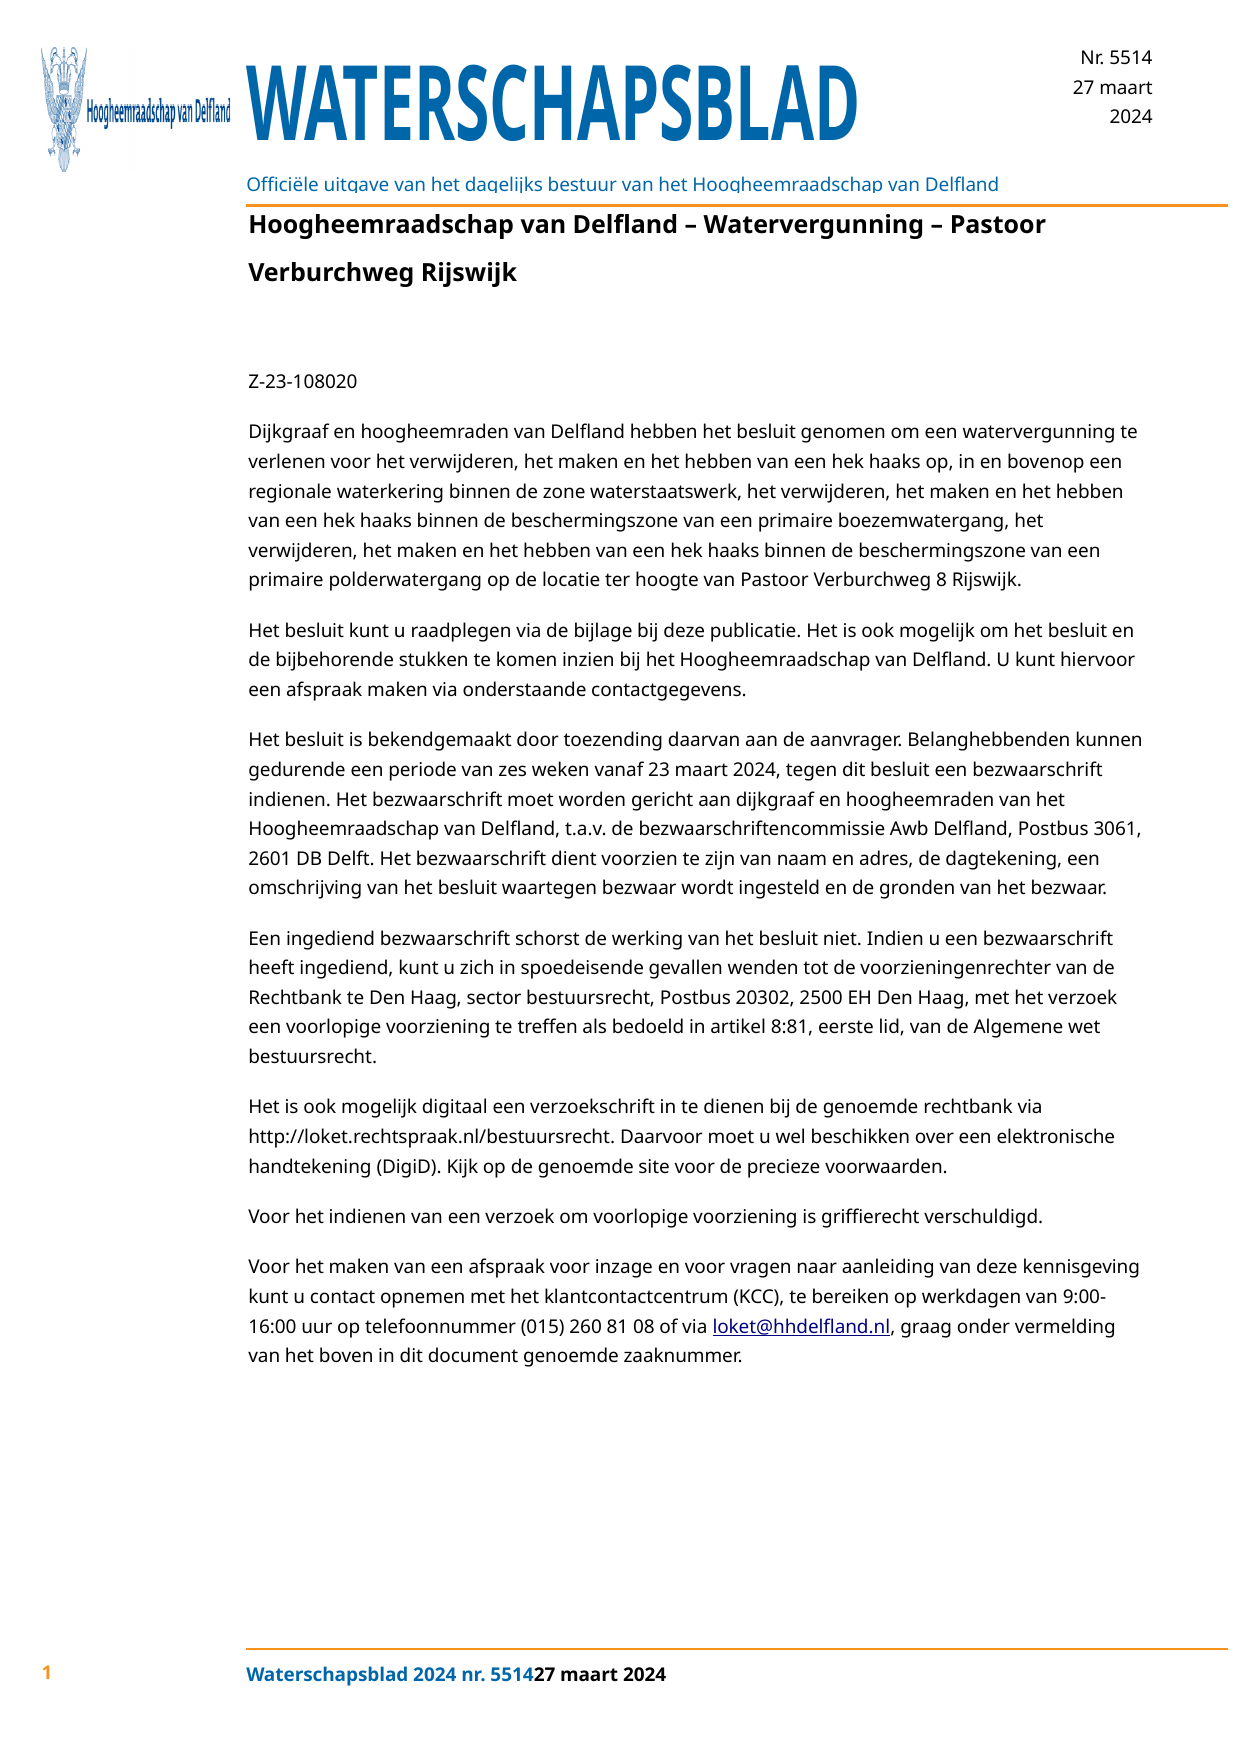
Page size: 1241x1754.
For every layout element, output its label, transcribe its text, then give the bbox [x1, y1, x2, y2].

text Voor het indienen van een verzoek om voorlopige voorziening is griffierecht verschuldigd. [248, 1203, 1152, 1229]
text Een ingediend bezwaarschrift schorst de werking van het besluit niet. Indien u een bezwaarschrift heeft ingediend, kunt u zich in spoedeisende gevallen wenden tot de voorzieningenrechter van de Rechtbank te Den Haag, sector bestuursrecht, Postbus 20302, 2500 EH Den Haag, met het verzoek een voorlopige voorziening te treffen als bedoeld in artikel 8:81, eerste lid, van de Algemene wet bestuursrecht. [248, 925, 1152, 1069]
text Dijkgraaf en hoogheemraden van Delfland hebben het besluit genomen om een watervergunning te verlenen voor het verwijderen, het maken en het hebben van een hek haaks op, in en bovenop een regionale waterkering binnen de zone waterstaatswerk, het verwijderen, het maken en het hebben van een hek haaks binnen de beschermingszone van een primaire boezemwatergang, het verwijderen, het maken en het hebben van een hek haaks binnen de beschermingszone van een primaire polderwatergang op de locatie ter hoogte van Pastoor Verburchweg 8 Rijswijk. [248, 419, 1152, 592]
text Het besluit is bekendgemaakt door toezending daarvan aan de aanvrager. Belanghebbenden kunnen gedurende een periode van zes weken vanaf 23 maart 2024, tegen dit besluit een bezwaarschrift indienen. Het bezwaarschrift moet worden gericht aan dijkgraaf en hoogheemraden van het Hoogheemraadschap van Delfland, t.a.v. de bezwaarschriftencommissie Awb Delfland, Postbus 3061, 2601 DB Delft. Het bezwaarschrift dient voorzien te zijn van naam en adres, de dagtekening, een omschrijving van het besluit waartegen bezwaar wordt ingesteld en de gronden van het bezwaar. [248, 727, 1152, 900]
text Hoogheemraadschap van Delfland – Watervergunning – Pastoor Verburchweg Rijswijk [248, 207, 1152, 288]
text Z-23-108020 [248, 368, 1152, 394]
text Voor het maken van een afspraak voor inzage en voor vragen naar aanleiding van deze kennisgeving kunt u contact opnemen met het klantcontactcentrum (KCC), te bereiken op werkdagen van 9:00-16:00 uur op telefoonnummer (015) 260 81 08 of via loket@hhdelfland.nl, graag onder vermelding van het boven in dit document genoemde zaaknummer. [248, 1254, 1152, 1368]
picture [41, 47, 231, 172]
text Het is ook mogelijk digitaal een verzoekschrift in te dienen bij de genoemde rechtbank via http://loket.rechtspraak.nl/bestuursrecht. Daarvoor moet u wel beschikken over een elektronische handtekening (DigiD). Kijk op de genoemde site voor de precieze voorwaarden. [248, 1094, 1152, 1179]
text Het besluit kunt u raadplegen via de bijlage bij deze publicatie. Het is ook mogelijk om het besluit en de bijbehorende stukken te komen inzien bij het Hoogheemraadschap van Delfland. U kunt hiervoor een afspraak maken via onderstaande contactgegevens. [248, 617, 1152, 702]
